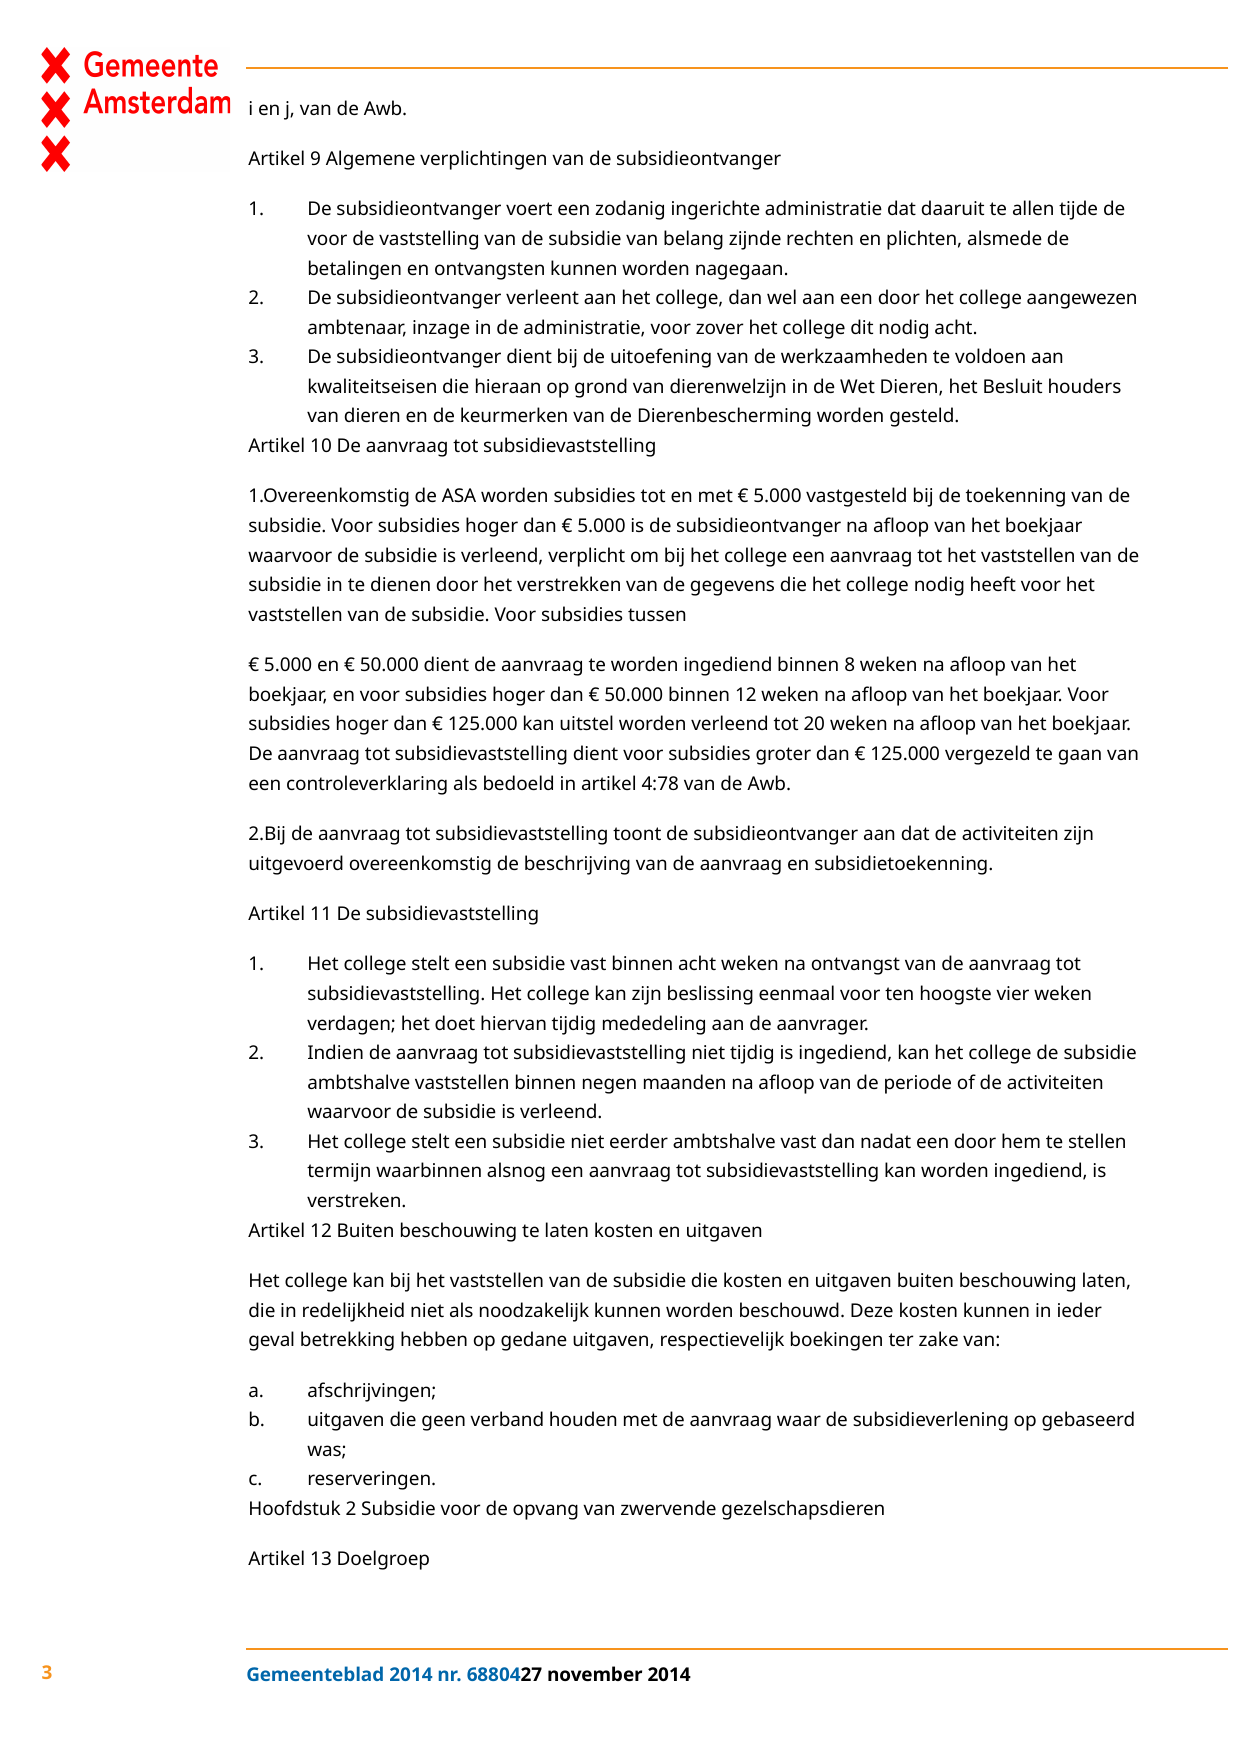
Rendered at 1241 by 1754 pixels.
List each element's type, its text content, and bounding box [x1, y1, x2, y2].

text Artikel 9 Algemene verplichtingen van de subsidieontvanger [248, 145, 1152, 171]
text Artikel 12 Buiten beschouwing te laten kosten en uitgaven [248, 1217, 1152, 1243]
list reserveringen. [248, 1466, 1152, 1491]
text 2.Bij de aanvraag tot subsidievaststelling toont de subsidieontvanger aan dat de activiteiten zijn uitgevoerd overeenkomstig de beschrijving van de aanvraag en subsidietoekenning. [248, 820, 1152, 876]
text Artikel 11 De subsidievaststelling [248, 900, 1152, 926]
list Het college stelt een subsidie niet eerder ambtshalve vast dan nadat een door hem te stellen termijn waarbinnen alsnog een aanvraag tot subsidievaststelling kan worden ingediend, is verstreken. [248, 1128, 1152, 1213]
list De subsidieontvanger dient bij de uitoefening van de werkzaamheden te voldoen aan kwaliteitseisen die hieraan op grond van dierenwelzijn in de Wet Dieren, het Besluit houders van dieren en de keurmerken van de Dierenbescherming worden gesteld. [248, 343, 1152, 428]
text i en j, van de Awb. [248, 95, 1152, 121]
text 1.Overeenkomstig de ASA worden subsidies tot en met € 5.000 vastgesteld bij de toekenning van de subsidie. Voor subsidies hoger dan € 5.000 is de subsidieontvanger na afloop van het boekjaar waarvoor de subsidie is verleend, verplicht om bij het college een aanvraag tot het vaststellen van de subsidie in te dienen door het verstrekken van de gegevens die het college nodig heeft voor het vaststellen van de subsidie. Voor subsidies tussen [248, 483, 1152, 627]
picture [41, 47, 231, 172]
text Hoofdstuk 2 Subsidie voor de opvang van zwervende gezelschapsdieren [248, 1495, 1152, 1521]
list uitgaven die geen verband houden met de aanvraag waar de subsidieverlening op gebaseerd was; [248, 1406, 1152, 1462]
text Artikel 10 De aanvraag tot subsidievaststelling [248, 432, 1152, 458]
text € 5.000 en € 50.000 dient de aanvraag te worden ingediend binnen 8 weken na afloop van het boekjaar, en voor subsidies hoger dan € 50.000 binnen 12 weken na afloop van het boekjaar. Voor subsidies hoger dan € 125.000 kan uitstel worden verleend tot 20 weken na afloop van het boekjaar. De aanvraag tot subsidievaststelling dient voor subsidies groter dan € 125.000 vergezeld te gaan van een controleverklaring als bedoeld in artikel 4:78 van de Awb. [248, 651, 1152, 796]
list De subsidieontvanger voert een zodanig ingerichte administratie dat daaruit te allen tijde de voor de vaststelling van de subsidie van belang zijnde rechten en plichten, alsmede de betalingen en ontvangsten kunnen worden nagegaan. [248, 196, 1152, 281]
list Indien de aanvraag tot subsidievaststelling niet tijdig is ingediend, kan het college de subsidie ambtshalve vaststellen binnen negen maanden na afloop van de periode of de activiteiten waarvoor de subsidie is verleend. [248, 1039, 1152, 1124]
text Artikel 13 Doelgroep [248, 1546, 1152, 1571]
list De subsidieontvanger verleent aan het college, dan wel aan een door het college aangewezen ambtenaar, inzage in de administratie, voor zover het college dit nodig acht. [248, 284, 1152, 340]
list Het college stelt een subsidie vast binnen acht weken na ontvangst van de aanvraag tot subsidievaststelling. Het college kan zijn beslissing eenmaal voor ten hoogste vier weken verdagen; het doet hiervan tijdig mededeling aan de aanvrager. [248, 951, 1152, 1036]
text Het college kan bij het vaststellen van de subsidie die kosten en uitgaven buiten beschouwing laten, die in redelijkheid niet als noodzakelijk kunnen worden beschouwd. Deze kosten kunnen in ieder geval betrekking hebben op gedane uitgaven, respectievelijk boekingen ter zake van: [248, 1267, 1152, 1352]
list afschrijvingen; [248, 1377, 1152, 1403]
